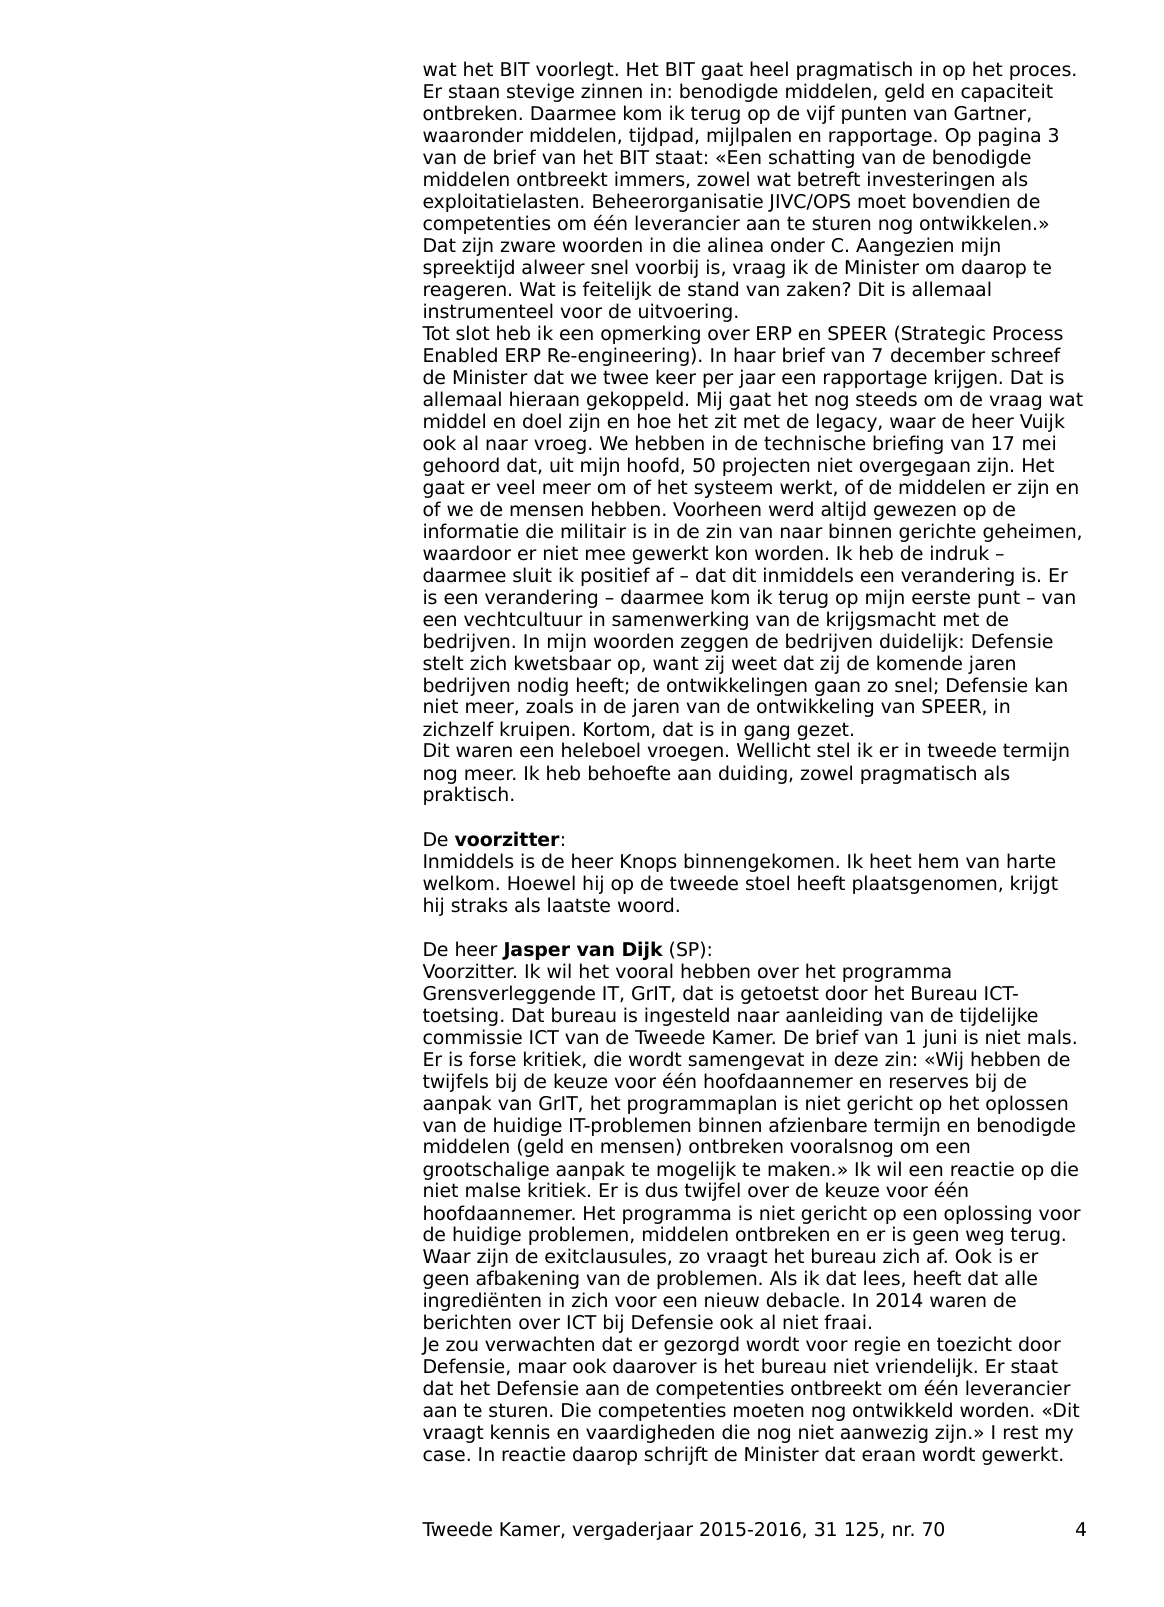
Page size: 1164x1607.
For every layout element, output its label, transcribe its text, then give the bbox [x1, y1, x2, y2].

text Tot slot heb ik een opmerking over ERP en SPEER (Strategic Process Enabled ERP Re-engineering). In haar brief van 7 december schreef de Minister dat we twee keer per jaar een rapportage krijgen. Dat is allemaal hieraan gekoppeld. Mij gaat het nog steeds om de vraag wat middel en doel zijn en hoe het zit met de legacy, waar de heer Vuijk ook al naar vroeg. We hebben in de technische briefing van 17 mei gehoord dat, uit mijn hoofd, 50 projecten niet overgegaan zijn. Het gaat er veel meer om of het systeem werkt, of de middelen er zijn en of we de mensen hebben. Voorheen werd altijd gewezen op de informatie die militair is in de zin van naar binnen gerichte geheimen, waardoor er niet mee gewerkt kon worden. Ik heb de indruk – daarmee sluit ik positief af – dat dit inmiddels een verandering is. Er is een verandering – daarmee kom ik terug op mijn eerste punt – van een vechtcultuur in samenwerking van de krijgsmacht met de bedrijven. In mijn woorden zeggen de bedrijven duidelijk: Defensie stelt zich kwetsbaar op, want zij weet dat zij de komende jaren bedrijven nodig heeft; de ontwikkelingen gaan zo snel; Defensie kan niet meer, zoals in de jaren van de ontwikkeling van SPEER, in zichzelf kruipen. Kortom, dat is in gang gezet. [422, 323, 1087, 740]
text Inmiddels is de heer Knops binnengekomen. Ik heet hem van harte welkom. Hoewel hij op de tweede stoel heeft plaatsgenomen, krijgt hij straks als laatste woord. [422, 851, 1087, 916]
text De heer Jasper van Dijk (SP): [422, 939, 1087, 961]
text Dit waren een heleboel vroegen. Wellicht stel ik er in tweede termijn nog meer. Ik heb behoefte aan duiding, zowel pragmatisch als praktisch. [422, 740, 1087, 806]
text wat het BIT voorlegt. Het BIT gaat heel pragmatisch in op het proces. Er staan stevige zinnen in: benodigde middelen, geld en capaciteit ontbreken. Daarmee kom ik terug op de vijf punten van Gartner, waaronder middelen, tijdpad, mijlpalen en rapportage. Op pagina 3 van de brief van het BIT staat: «Een schatting van de benodigde middelen ontbreekt immers, zowel wat betreft investeringen als exploitatielasten. Beheerorganisatie JIVC/OPS moet bovendien de competenties om één leverancier aan te sturen nog ontwikkelen.» Dat zijn zware woorden in die alinea onder C. Aangezien mijn spreektijd alweer snel voorbij is, vraag ik de Minister om daarop te reageren. Wat is feitelijk de stand van zaken? Dit is allemaal instrumenteel voor de uitvoering. [422, 59, 1087, 323]
text Je zou verwachten dat er gezorgd wordt voor regie en toezicht door Defensie, maar ook daarover is het bureau niet vriendelijk. Er staat dat het Defensie aan de competenties ontbreekt om één leverancier aan te sturen. Die competenties moeten nog ontwikkeld worden. «Dit vraagt kennis en vaardigheden die nog niet aanwezig zijn.» I rest my case. In reactie daarop schrijft de Minister dat eraan wordt gewerkt. [422, 1334, 1087, 1466]
text Voorzitter. Ik wil het vooral hebben over het programma Grensverleggende IT, GrIT, dat is getoetst door het Bureau ICT-toetsing. Dat bureau is ingesteld naar aanleiding van de tijdelijke commissie ICT van de Tweede Kamer. De brief van 1 juni is niet mals. Er is forse kritiek, die wordt samengevat in deze zin: «Wij hebben de twijfels bij de keuze voor één hoofdaannemer en reserves bij de aanpak van GrIT, het programmaplan is niet gericht op het oplossen van de huidige IT-problemen binnen afzienbare termijn en benodigde middelen (geld en mensen) ontbreken vooralsnog om een grootschalige aanpak te mogelijk te maken.» Ik wil een reactie op die niet malse kritiek. Er is dus twijfel over de keuze voor één hoofdaannemer. Het programma is niet gericht op een oplossing voor de huidige problemen, middelen ontbreken en er is geen weg terug. Waar zijn de exitclausules, zo vraagt het bureau zich af. Ook is er geen afbakening van de problemen. Als ik dat lees, heeft dat alle ingrediënten in zich voor een nieuw debacle. In 2014 waren de berichten over ICT bij Defensie ook al niet fraai. [422, 961, 1087, 1334]
text De voorzitter: [422, 828, 1087, 851]
